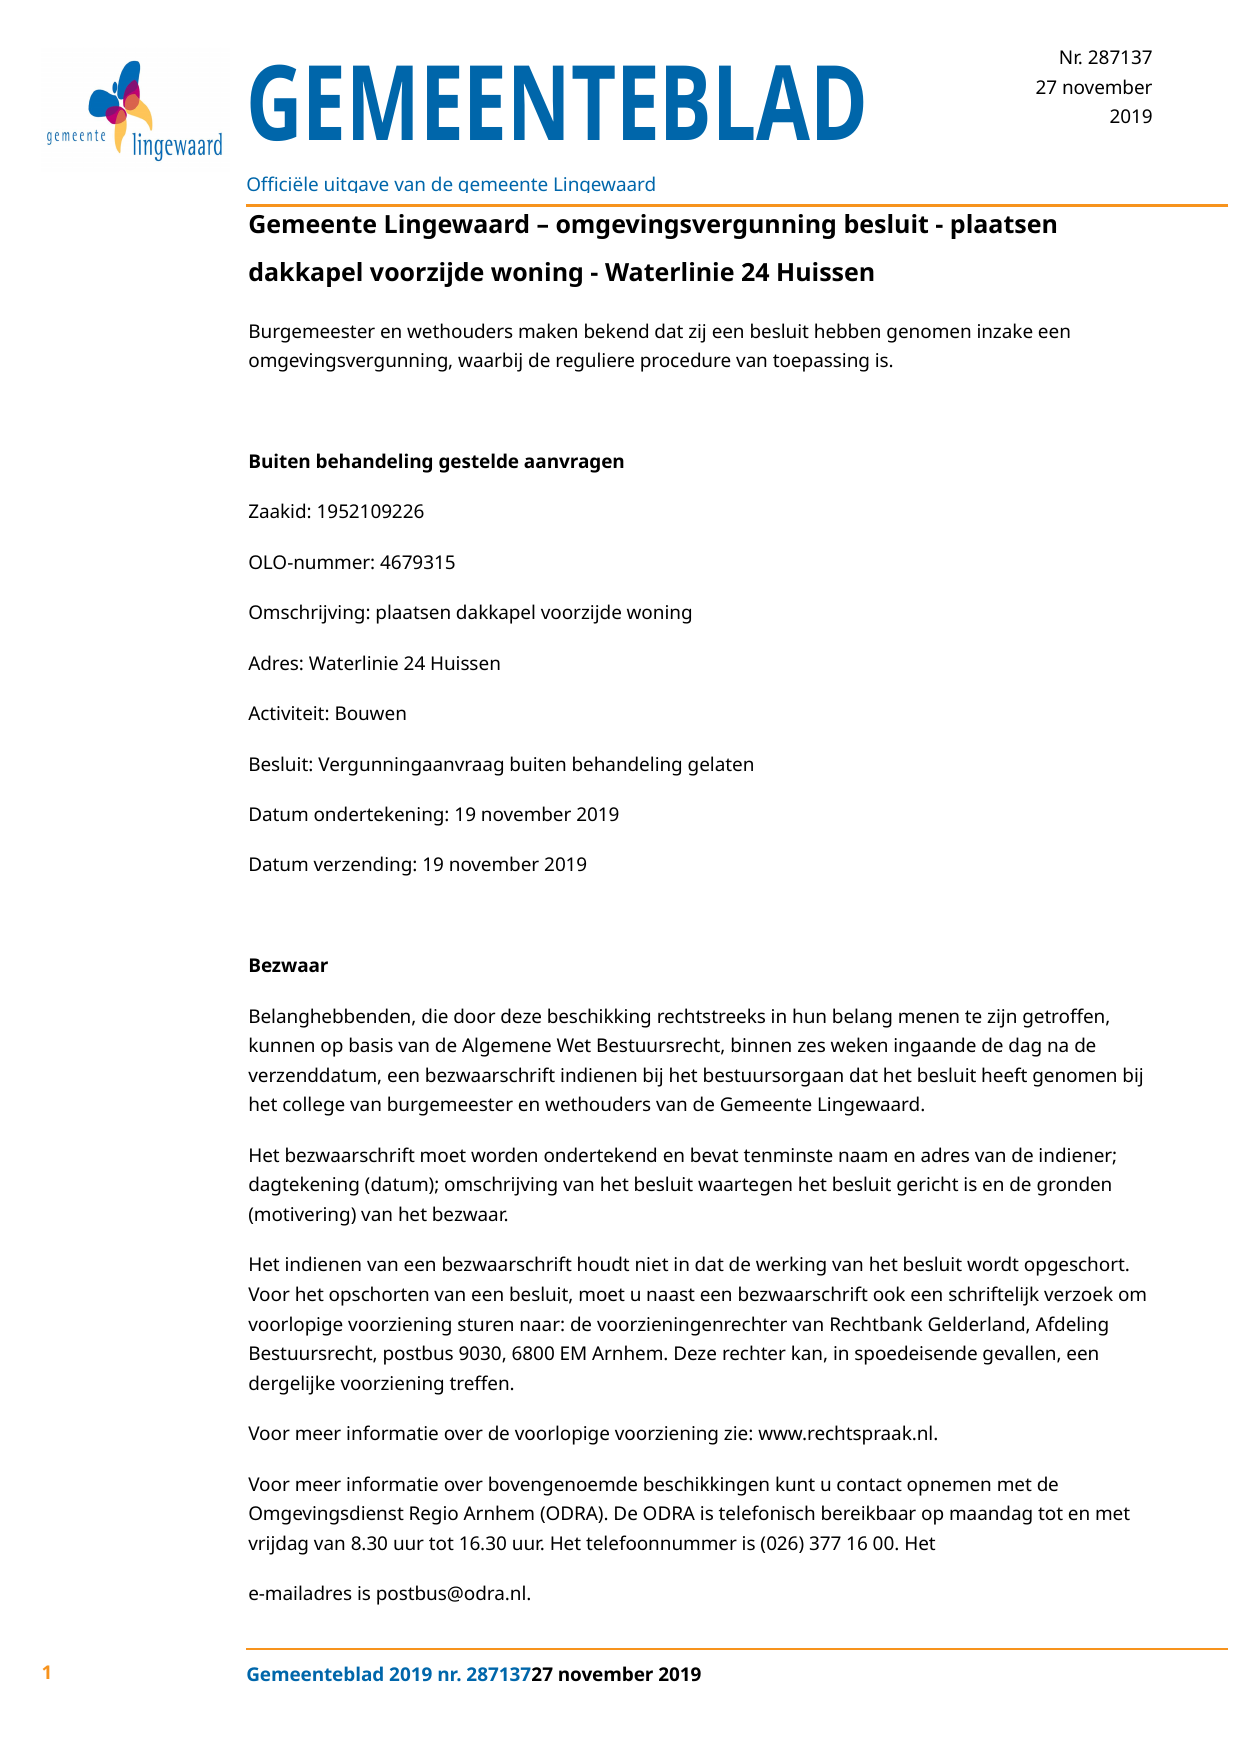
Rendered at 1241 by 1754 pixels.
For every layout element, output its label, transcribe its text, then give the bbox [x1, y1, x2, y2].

text Voor meer informatie over de voorlopige voorziening zie: www.rechtspraak.nl. [248, 1420, 1152, 1446]
text Voor meer informatie over bovengenoemde beschikkingen kunt u contact opnemen met de Omgevingsdienst Regio Arnhem (ODRA). De ODRA is telefonisch bereikbaar op maandag tot en met vrijdag van 8.30 uur tot 16.30 uur. Het telefoonnummer is (026) 377 16 00. Het [248, 1471, 1152, 1556]
text Belanghebbenden, die door deze beschikking rechtstreeks in hun belang menen te zijn getroffen, kunnen op basis van de Algemene Wet Bestuursrecht, binnen zes weken ingaande de dag na de verzenddatum, een bezwaarschrift indienen bij het bestuursorgaan dat het besluit heeft genomen bij het college van burgemeester en wethouders van de Gemeente Lingewaard. [248, 1003, 1152, 1117]
text Het bezwaarschrift moet worden ondertekend en bevat tenminste naam en adres van de indiener; dagtekening (datum); omschrijving van het besluit waartegen het besluit gericht is en de gronden (motivering) van het bezwaar. [248, 1142, 1152, 1227]
picture [41, 47, 231, 172]
text OLO-nummer: 4679315 [248, 549, 1152, 575]
text Buiten behandeling gestelde aanvragen [248, 448, 1152, 474]
text Besluit: Vergunningaanvraag buiten behandeling gelaten [248, 751, 1152, 777]
text Datum verzending: 19 november 2019 [248, 852, 1152, 877]
text Zaakid: 1952109226 [248, 499, 1152, 524]
text Datum ondertekening: 19 november 2019 [248, 801, 1152, 827]
text Burgemeester en wethouders maken bekend dat zij een besluit hebben genomen inzake een omgevingsvergunning, waarbij de reguliere procedure van toepassing is. [248, 318, 1152, 373]
text Adres: Waterlinie 24 Huissen [248, 650, 1152, 676]
text Bezwaar [248, 952, 1152, 978]
text Het indienen van een bezwaarschrift houdt niet in dat de werking van het besluit wordt opgeschort. Voor het opschorten van een besluit, moet u naast een bezwaarschrift ook een schriftelijk verzoek om voorlopige voorziening sturen naar: de voorzieningenrechter van Rechtbank Gelderland, Afdeling Bestuursrecht, postbus 9030, 6800 EM Arnhem. Deze rechter kan, in spoedeisende gevallen, een dergelijke voorziening treffen. [248, 1252, 1152, 1396]
text e-mailadres is postbus@odra.nl. [248, 1580, 1152, 1606]
text Gemeente Lingewaard – omgevingsvergunning besluit - plaatsen dakkapel voorzijde woning - Waterlinie 24 Huissen [248, 207, 1152, 288]
text Activiteit: Bouwen [248, 700, 1152, 726]
text Omschrijving: plaatsen dakkapel voorzijde woning [248, 599, 1152, 625]
